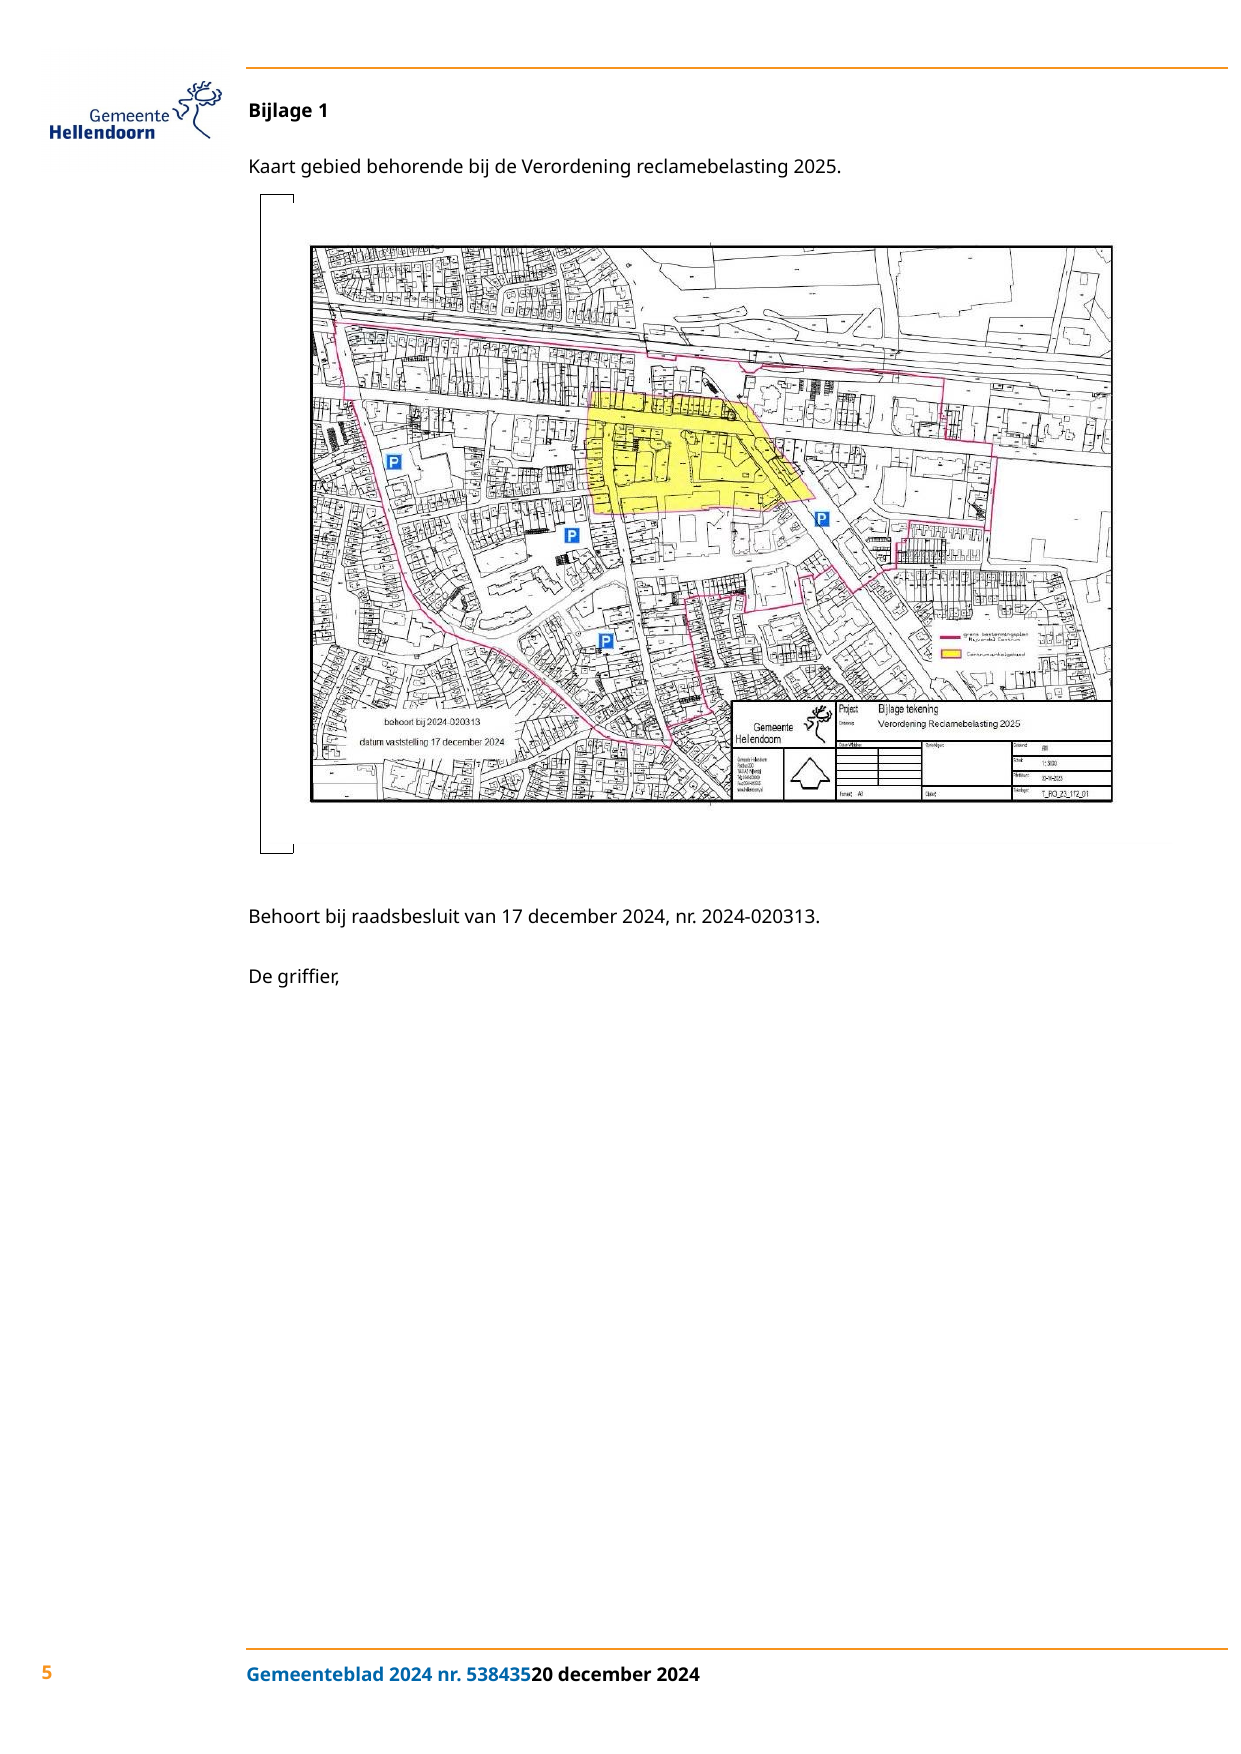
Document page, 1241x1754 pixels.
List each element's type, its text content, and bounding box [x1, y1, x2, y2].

picture [41, 47, 231, 172]
text Kaart gebied behorende bij de Verordening reclamebelasting 2025. [248, 153, 1152, 179]
picture [268, 203, 1173, 844]
text De griffier, [248, 963, 1152, 988]
text Behoort bij raadsbesluit van 17 december 2024, nr. 2024-020313. [248, 904, 1152, 929]
text Bijlage 1 [248, 95, 1152, 123]
